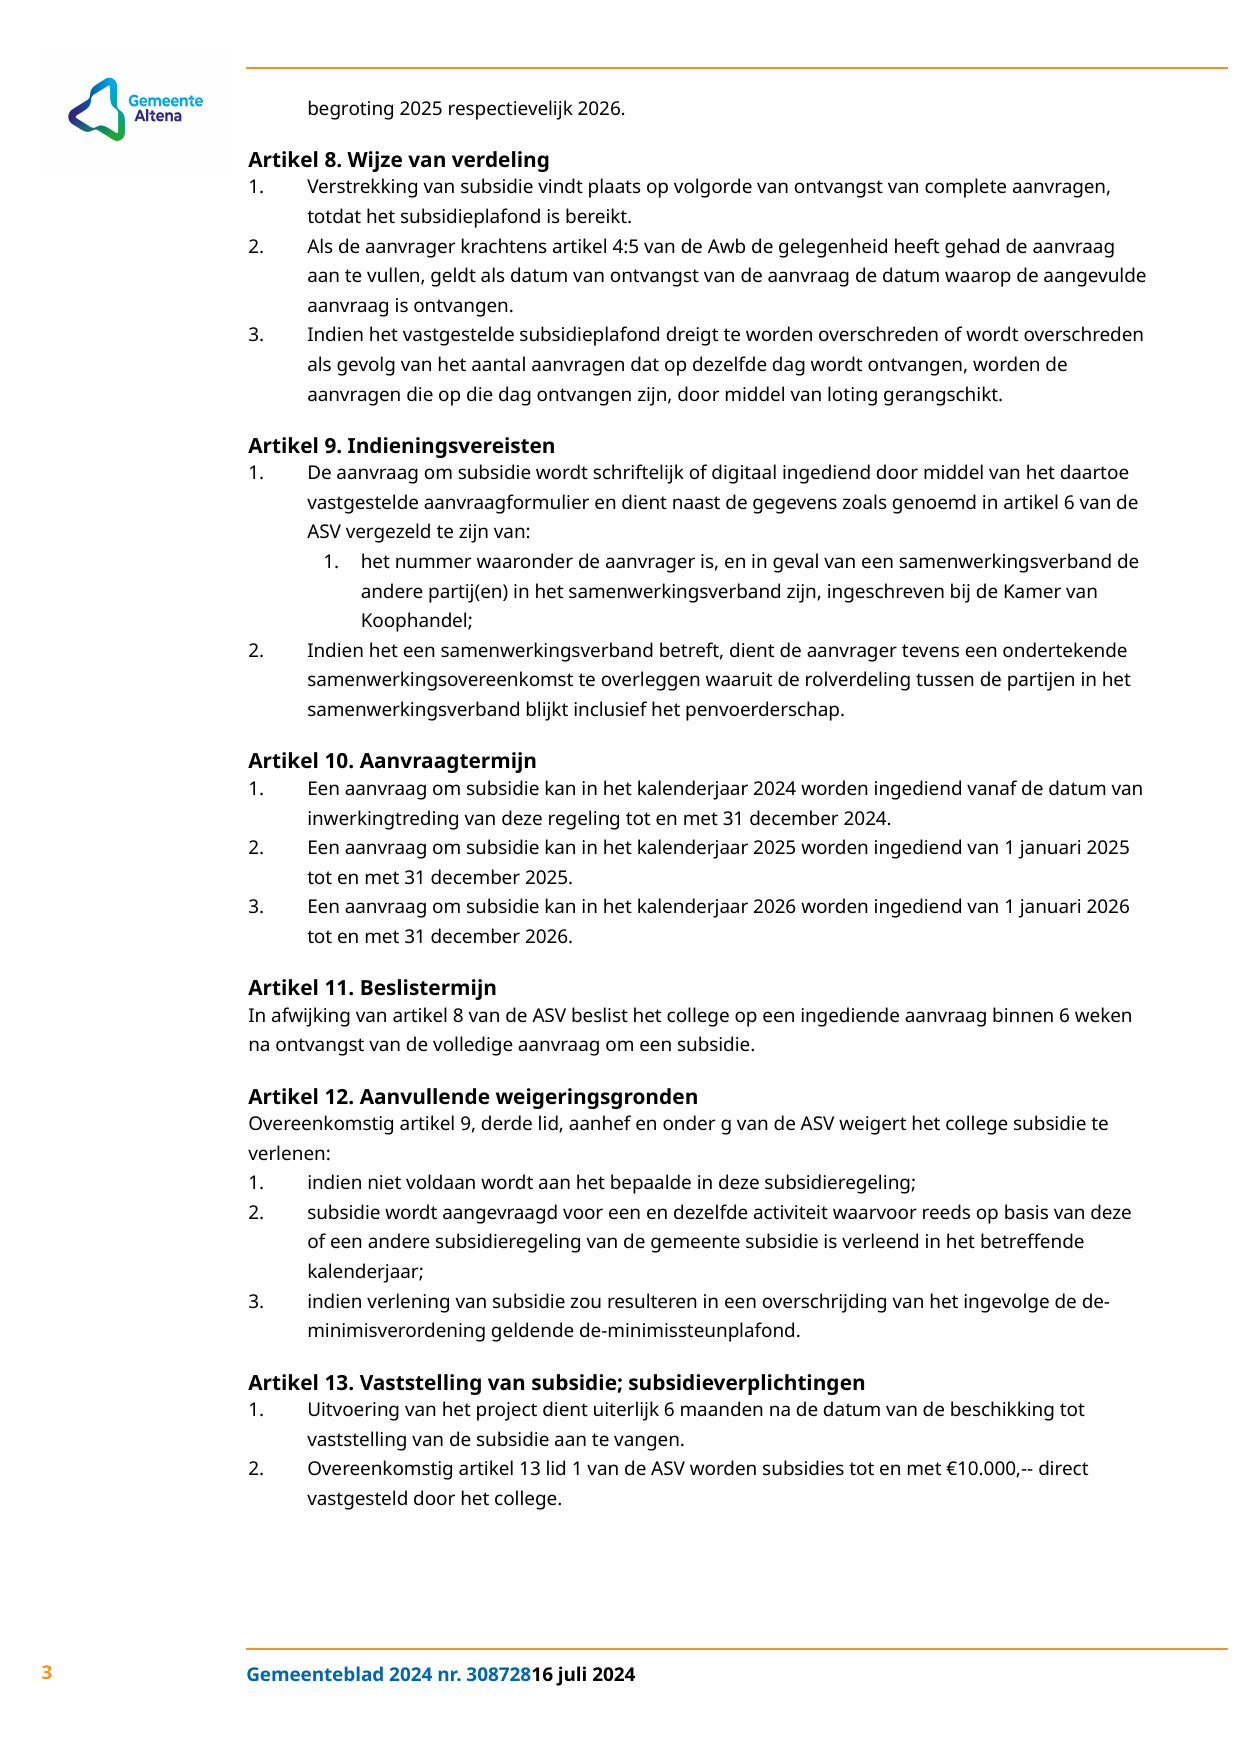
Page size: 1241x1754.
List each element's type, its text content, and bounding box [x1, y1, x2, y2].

list indien verlening van subsidie zou resulteren in een overschrijding van het ingevolge de de-minimisverordening geldende de-minimissteunplafond. [248, 1288, 1152, 1343]
text Artikel 12. Aanvullende weigeringsgronden [248, 1082, 1152, 1110]
list Indien het een samenwerkingsverband betreft, dient de aanvrager tevens een ondertekende samenwerkingsovereenkomst te overleggen waaruit de rolverdeling tussen de partijen in het samenwerkingsverband blijkt inclusief het penvoerderschap. [248, 637, 1152, 722]
list begroting 2025 respectievelijk 2026. [248, 95, 1152, 121]
text Artikel 10. Aanvraagtermijn [248, 747, 1152, 775]
text Artikel 11. Beslistermijn [248, 973, 1152, 1002]
list Als de aanvrager krachtens artikel 4:5 van de Awb de gelegenheid heeft gehad de aanvraag aan te vullen, geldt als datum van ontvangst van de aanvraag de datum waarop de aangevulde aanvraag is ontvangen. [248, 233, 1152, 318]
text Artikel 8. Wijze van verdeling [248, 145, 1152, 174]
list Een aanvraag om subsidie kan in het kalenderjaar 2026 worden ingediend van 1 januari 2026 tot en met 31 december 2026. [248, 893, 1152, 949]
text In afwijking van artikel 8 van de ASV beslist het college op een ingediende aanvraag binnen 6 weken na ontvangst van de volledige aanvraag om een subsidie. [248, 1002, 1152, 1057]
list Uitvoering van het project dient uiterlijk 6 maanden na de datum van de beschikking tot vaststelling van de subsidie aan te vangen. [248, 1396, 1152, 1452]
list De aanvraag om subsidie wordt schriftelijk of digitaal ingediend door middel van het daartoe vastgestelde aanvraagformulier en dient naast de gegevens zoals genoemd in artikel 6 van de ASV vergezeld te zijn van: [248, 459, 1152, 544]
text Artikel 9. Indieningsvereisten [248, 431, 1152, 459]
text Artikel 13. Vaststelling van subsidie; subsidieverplichtingen [248, 1368, 1152, 1396]
list subsidie wordt aangevraagd voor een en dezelfde activiteit waarvoor reeds op basis van deze of een andere subsidieregeling van de gemeente subsidie is verleend in het betreffende kalenderjaar; [248, 1199, 1152, 1284]
picture [41, 47, 231, 172]
list Verstrekking van subsidie vindt plaats op volgorde van ontvangst van complete aanvragen, totdat het subsidieplafond is bereikt. [248, 174, 1152, 229]
list Indien het vastgestelde subsidieplafond dreigt te worden overschreden of wordt overschreden als gevolg van het aantal aanvragen dat op dezelfde dag wordt ontvangen, worden de aanvragen die op die dag ontvangen zijn, door middel van loting gerangschikt. [248, 322, 1152, 406]
text Overeenkomstig artikel 9, derde lid, aanhef en onder g van de ASV weigert het college subsidie te verlenen: [248, 1110, 1152, 1166]
list Een aanvraag om subsidie kan in het kalenderjaar 2025 worden ingediend van 1 januari 2025 tot en met 31 december 2025. [248, 834, 1152, 889]
list het nummer waaronder de aanvrager is, en in geval van een samenwerkingsverband de andere partij(en) in het samenwerkingsverband zijn, ingeschreven bij de Kamer van Koophandel; [323, 548, 1152, 633]
list indien niet voldaan wordt aan het bepaalde in deze subsidieregeling; [248, 1169, 1152, 1195]
list Overeenkomstig artikel 13 lid 1 van de ASV worden subsidies tot en met €10.000,-- direct vastgesteld door het college. [248, 1455, 1152, 1511]
list Een aanvraag om subsidie kan in het kalenderjaar 2024 worden ingediend vanaf de datum van inwerkingtreding van deze regeling tot en met 31 december 2024. [248, 775, 1152, 830]
